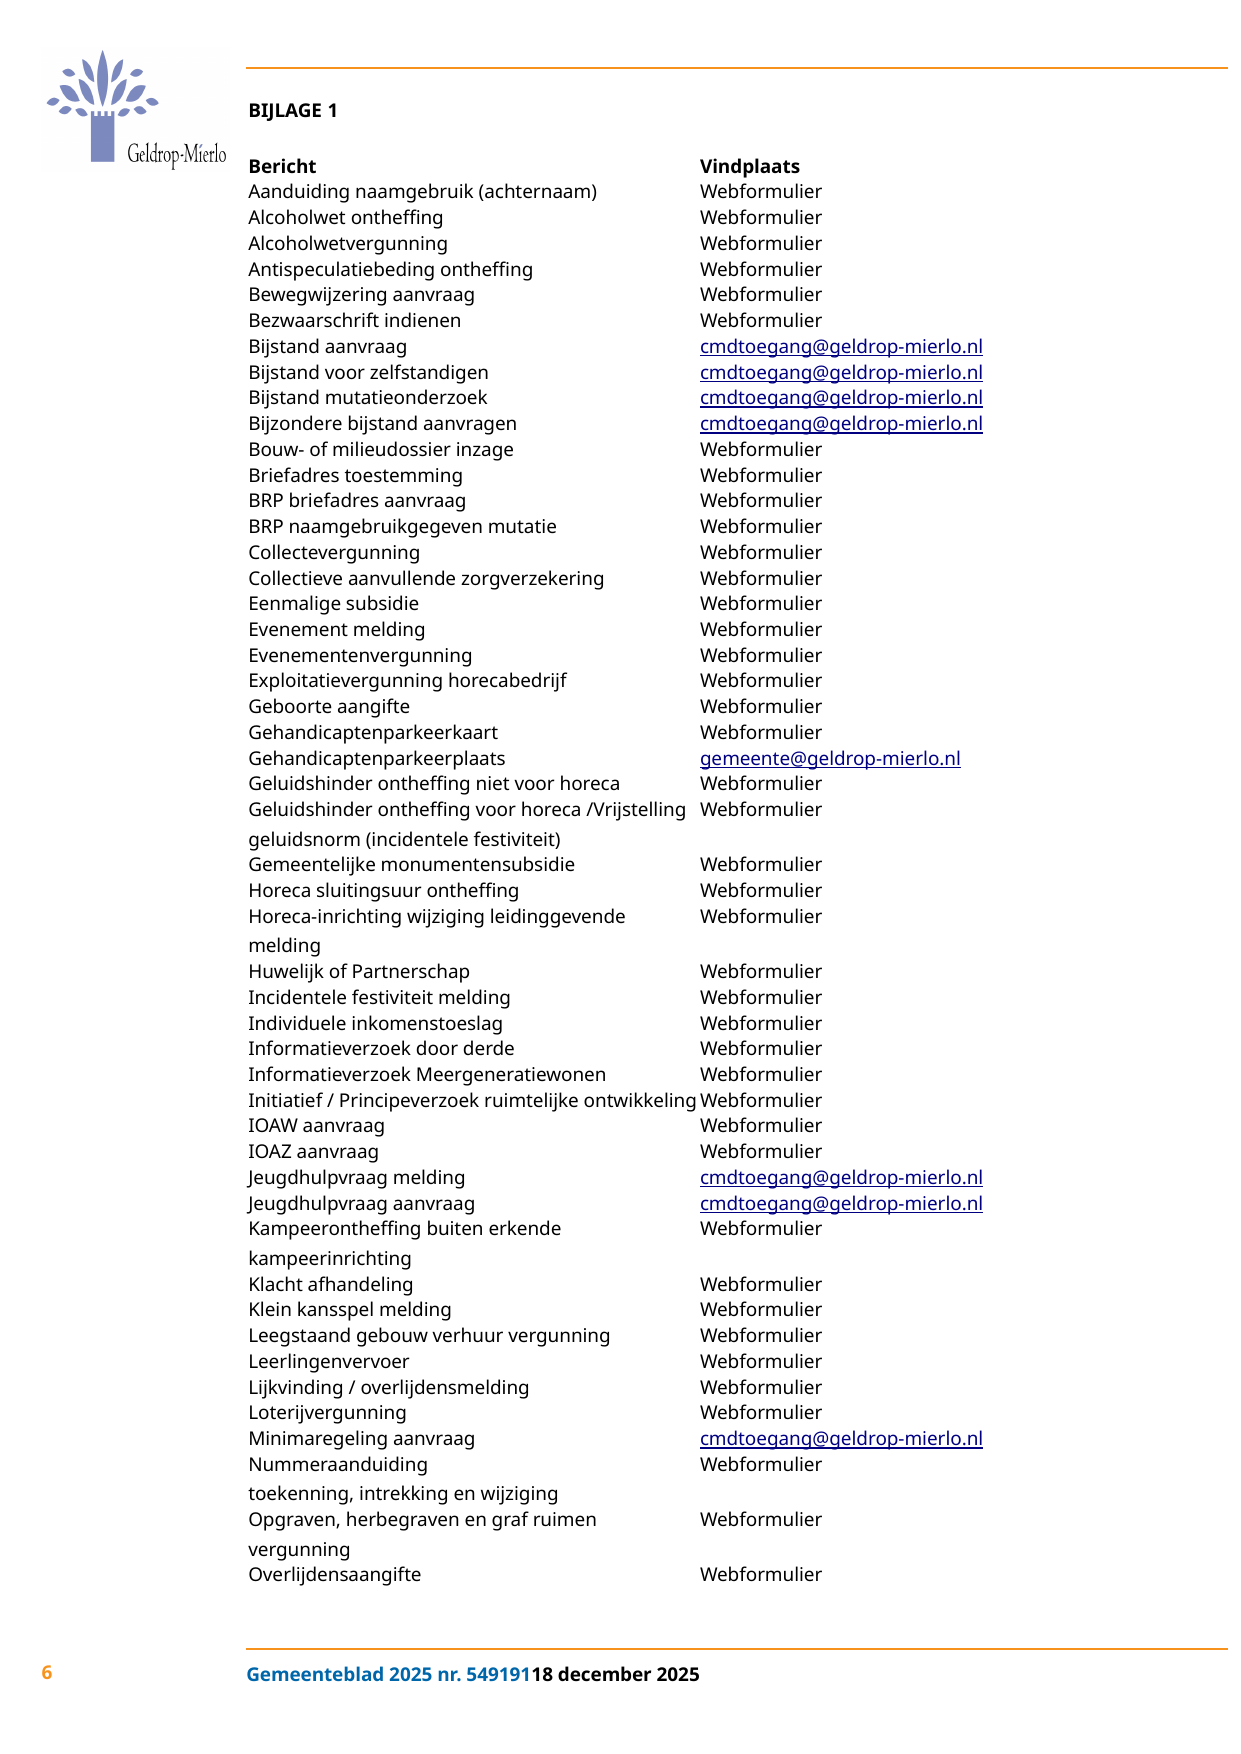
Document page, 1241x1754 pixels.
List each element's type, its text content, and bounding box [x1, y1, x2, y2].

table_cell cmdtoegang@geldrop-mierlo.nl [700, 333, 1152, 359]
table_cell Gehandicaptenparkeerkaart [248, 719, 700, 745]
table_cell Incidentele festiviteit melding [248, 984, 700, 1010]
table_cell BRP briefadres aanvraag [248, 488, 700, 513]
table_header Bericht [248, 153, 700, 179]
table_cell Webformulier [700, 1061, 1152, 1087]
table_cell Bouw- of milieudossier inzage [248, 436, 700, 462]
table_cell Jeugdhulpvraag melding [248, 1164, 700, 1190]
table_cell Bewegwijzering aanvraag [248, 282, 700, 307]
table_cell Webformulier [700, 539, 1152, 565]
table_cell Webformulier [700, 282, 1152, 307]
table_cell Minimaregeling aanvraag [248, 1425, 700, 1451]
table_cell Webformulier [700, 693, 1152, 719]
table_cell gemeente@geldrop-mierlo.nl [700, 745, 1152, 771]
table_cell Individuele inkomenstoeslag [248, 1010, 700, 1036]
table_cell Webformulier [700, 1562, 1152, 1587]
table_cell Horeca sluitingsuur ontheffing [248, 877, 700, 903]
table_cell Webformulier [700, 436, 1152, 462]
table_cell Webformulier [700, 1297, 1152, 1322]
table_cell cmdtoegang@geldrop-mierlo.nl [700, 359, 1152, 384]
table_cell Klacht afhandeling [248, 1271, 700, 1297]
table_header Vindplaats [700, 153, 1152, 179]
table_cell Webformulier [700, 308, 1152, 333]
table_cell Opgraven, herbegraven en graf ruimen vergunning [248, 1506, 700, 1562]
table_cell Geluidshinder ontheffing niet voor horeca [248, 771, 700, 796]
table_cell Collectieve aanvullende zorgverzekering [248, 565, 700, 590]
table_cell Webformulier [700, 642, 1152, 668]
table_cell Leerlingenvervoer [248, 1348, 700, 1374]
table_cell Webformulier [700, 616, 1152, 642]
table_cell Webformulier [700, 719, 1152, 745]
table_cell Webformulier [700, 1216, 1152, 1271]
table_cell Initiatief / Principeverzoek ruimtelijke ontwikkeling [248, 1087, 700, 1113]
table_cell Bezwaarschrift indienen [248, 308, 700, 333]
table_cell Webformulier [700, 668, 1152, 693]
table_cell Jeugdhulpvraag aanvraag [248, 1190, 700, 1216]
table_cell Alcoholwetvergunning [248, 230, 700, 256]
table_cell Webformulier [700, 179, 1152, 204]
table_cell Webformulier [700, 1139, 1152, 1164]
table_cell Huwelijk of Partnerschap [248, 958, 700, 984]
table_cell Webformulier [700, 1506, 1152, 1562]
table_cell Eenmalige subsidie [248, 590, 700, 616]
table_cell Geboorte aangifte [248, 693, 700, 719]
picture [41, 47, 231, 172]
table_cell Webformulier [700, 1036, 1152, 1061]
table_cell Loterijvergunning [248, 1400, 700, 1425]
table_cell Collectevergunning [248, 539, 700, 565]
table_cell Webformulier [700, 903, 1152, 958]
table_cell cmdtoegang@geldrop-mierlo.nl [700, 385, 1152, 410]
table_cell Aanduiding naamgebruik (achternaam) [248, 179, 700, 204]
table_cell Gemeentelijke monumentensubsidie [248, 852, 700, 877]
table_cell cmdtoegang@geldrop-mierlo.nl [700, 1164, 1152, 1190]
table_cell Webformulier [700, 1400, 1152, 1425]
table_cell Webformulier [700, 1010, 1152, 1036]
table_cell Informatieverzoek door derde [248, 1036, 700, 1061]
table_cell Webformulier [700, 1271, 1152, 1297]
table_cell Klein kansspel melding [248, 1297, 700, 1322]
table_cell Webformulier [700, 1374, 1152, 1399]
table_cell Exploitatievergunning horecabedrijf [248, 668, 700, 693]
table_cell Webformulier [700, 1348, 1152, 1374]
table_cell IOAW aanvraag [248, 1113, 700, 1138]
table_cell Briefadres toestemming [248, 462, 700, 487]
table_cell Webformulier [700, 1087, 1152, 1113]
table_cell BRP naamgebruikgegeven mutatie [248, 513, 700, 539]
table_cell Webformulier [700, 796, 1152, 852]
table_cell Webformulier [700, 462, 1152, 487]
table_cell Webformulier [700, 1323, 1152, 1348]
table_cell Webformulier [700, 958, 1152, 984]
table_cell Geluidshinder ontheffing voor horeca /Vrijstelling geluidsnorm (incidentele festiviteit) [248, 796, 700, 852]
table_cell Overlijdensaangifte [248, 1562, 700, 1587]
table_cell Bijzondere bijstand aanvragen [248, 410, 700, 436]
table_cell Evenement melding [248, 616, 700, 642]
table_cell Webformulier [700, 852, 1152, 877]
table_cell Webformulier [700, 205, 1152, 230]
table_cell Webformulier [700, 590, 1152, 616]
table_cell cmdtoegang@geldrop-mierlo.nl [700, 1190, 1152, 1216]
table_cell Webformulier [700, 771, 1152, 796]
table_cell Informatieverzoek Meergeneratiewonen [248, 1061, 700, 1087]
table_cell Webformulier [700, 488, 1152, 513]
table_cell Alcoholwet ontheffing [248, 205, 700, 230]
table_cell Webformulier [700, 1113, 1152, 1138]
table_cell Webformulier [700, 230, 1152, 256]
table_cell Evenementenvergunning [248, 642, 700, 668]
table_cell Bijstand voor zelfstandigen [248, 359, 700, 384]
table_cell Webformulier [700, 984, 1152, 1010]
table_cell Webformulier [700, 256, 1152, 282]
table_cell Webformulier [700, 513, 1152, 539]
table_cell IOAZ aanvraag [248, 1139, 700, 1164]
table_cell Webformulier [700, 1451, 1152, 1506]
table_cell Nummeraanduiding toekenning, intrekking en wijziging [248, 1451, 700, 1506]
table_cell Leegstaand gebouw verhuur vergunning [248, 1323, 700, 1348]
table_cell Bijstand mutatieonderzoek [248, 385, 700, 410]
table_cell Webformulier [700, 877, 1152, 903]
table_cell Horeca-inrichting wijziging leidinggevende melding [248, 903, 700, 958]
table_cell Antispeculatiebeding ontheffing [248, 256, 700, 282]
table_cell Gehandicaptenparkeerplaats [248, 745, 700, 771]
table_cell Bijstand aanvraag [248, 333, 700, 359]
table_cell Webformulier [700, 565, 1152, 590]
table_cell cmdtoegang@geldrop-mierlo.nl [700, 410, 1152, 436]
text BIJLAGE 1 [248, 95, 1152, 123]
table_cell Kampeerontheffing buiten erkende kampeerinrichting [248, 1216, 700, 1271]
table_cell Lijkvinding / overlijdensmelding [248, 1374, 700, 1399]
table_cell cmdtoegang@geldrop-mierlo.nl [700, 1425, 1152, 1451]
